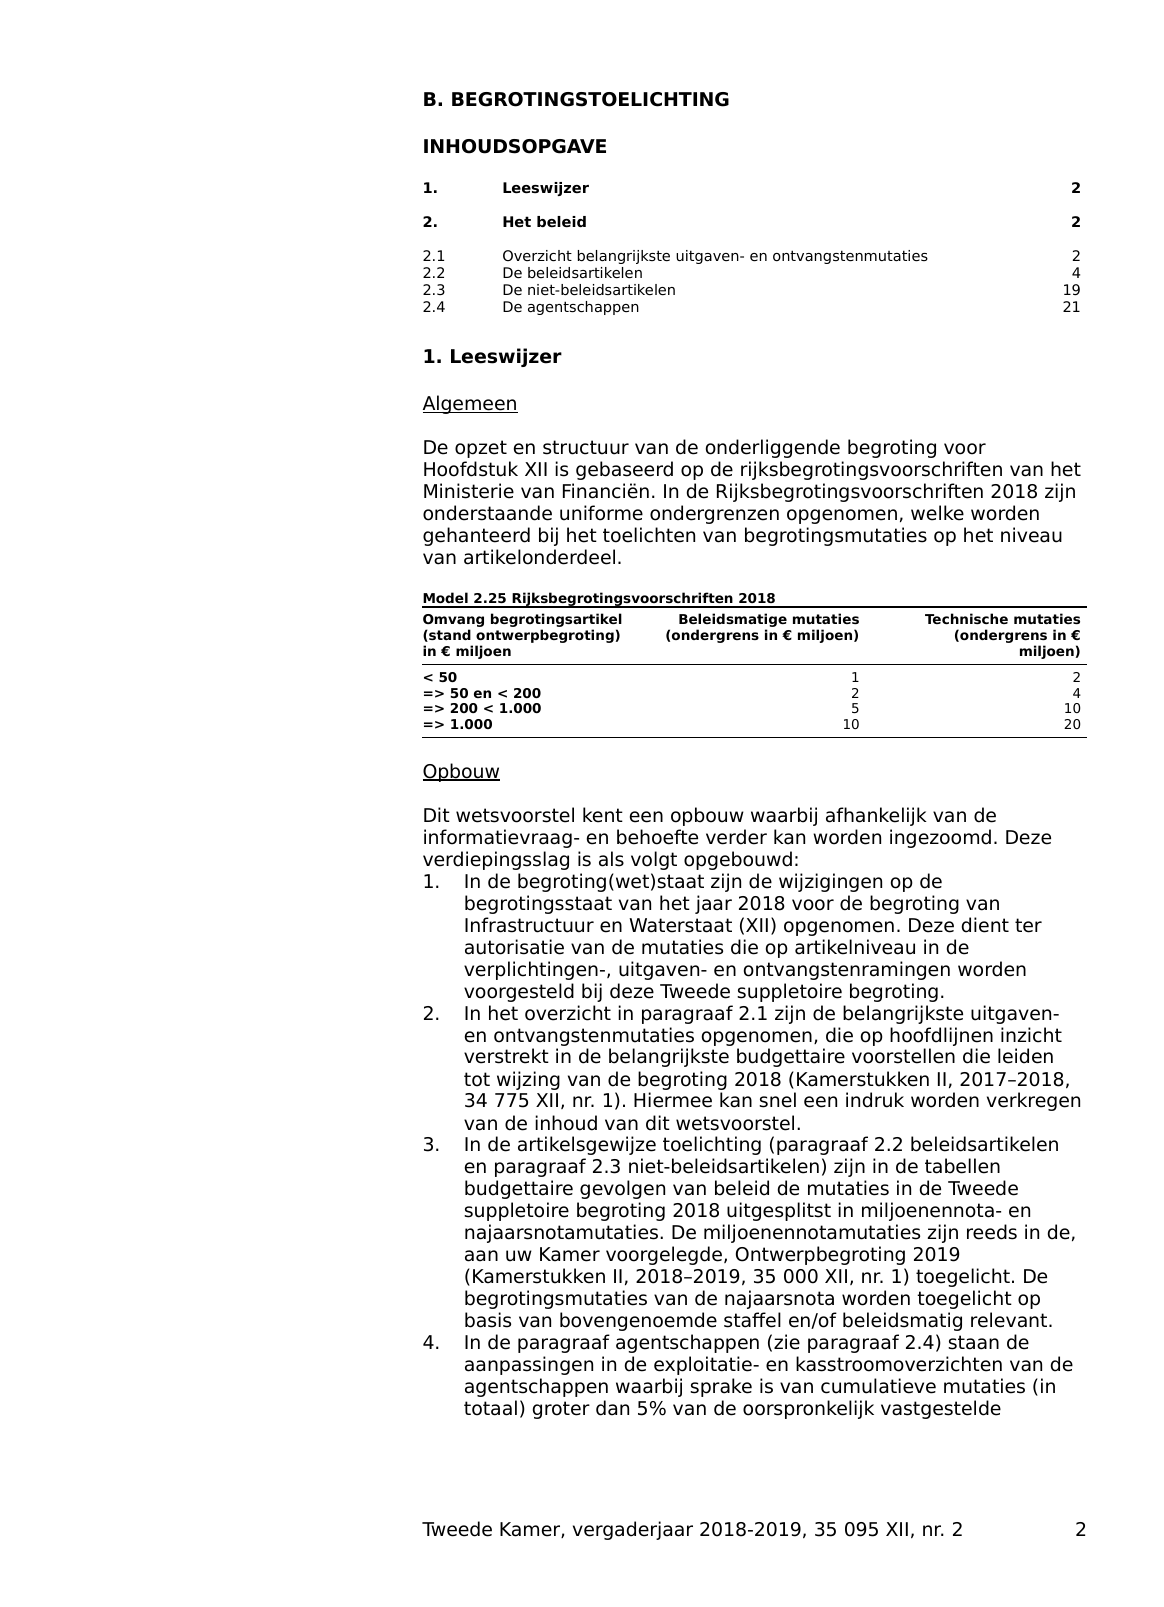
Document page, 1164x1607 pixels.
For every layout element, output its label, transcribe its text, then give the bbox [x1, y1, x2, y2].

table_cell [422, 197, 496, 214]
table_cell 2 [644, 685, 865, 701]
table_cell => 200 < 1.000 [422, 701, 644, 717]
table_cell De agentschappen [496, 299, 1028, 316]
text 2. In het overzicht in paragraaf 2.1 zijn de belangrijkste uitgaven- en ontvangstenmutaties opgenomen, die op hoofdlijnen inzicht verstrekt in de belangrijkste budgettaire voorstellen die leiden tot wijzing van de begroting 2018 (Kamerstukken II, 2017–2018, 34 775 XII, nr. 1). Hiermee kan snel een indruk worden verkregen van de inhoud van dit wetsvoorstel. [422, 1002, 1087, 1134]
subtitle INHOUDSOPGAVE [422, 136, 1087, 158]
table_cell 2.2 [422, 265, 496, 282]
table_cell Technische mutaties (ondergrens in € miljoen) [865, 608, 1087, 664]
table_cell 5 [644, 701, 865, 717]
table_header 2 [1028, 180, 1087, 197]
table_cell => 50 en < 200 [422, 685, 644, 701]
table_cell [496, 231, 1028, 248]
table_cell [422, 231, 496, 248]
table_cell 2.3 [422, 282, 496, 299]
table_cell 10 [865, 701, 1087, 717]
text 3. In de artikelsgewijze toelichting (paragraaf 2.2 beleidsartikelen en paragraaf 2.3 niet-beleidsartikelen) zijn in de tabellen budgettaire gevolgen van beleid de mutaties in de Tweede suppletoire begroting 2018 uitgesplitst in miljoenennota- en najaarsnotamutaties. De miljoenennotamutaties zijn reeds in de, aan uw Kamer voorgelegde, Ontwerpbegroting 2019 (Kamerstukken II, 2018–2019, 35 000 XII, nr. 1) toegelicht. De begrotingsmutaties van de najaarsnota worden toegelicht op basis van bovengenoemde staffel en/of beleidsmatig relevant. [422, 1134, 1087, 1332]
table_cell Overzicht belangrijkste uitgaven- en ontvangstenmutaties [496, 248, 1028, 265]
subtitle 1. Leeswijzer [422, 346, 1087, 368]
table_cell [1028, 231, 1087, 248]
subtitle Algemeen [422, 393, 1087, 415]
subtitle Opbouw [422, 761, 1087, 782]
table_cell Omvang begrotingsartikel (stand ontwerpbegroting) in € miljoen [422, 608, 644, 664]
table_cell 2. [422, 214, 496, 231]
table_cell < 50 [422, 665, 644, 685]
text Dit wetsvoorstel kent een opbouw waarbij afhankelijk van de informatievraag- en behoefte verder kan worden ingezoomd. Deze verdiepingsslag is als volgt opgebouwd: [422, 805, 1087, 871]
table_cell 4 [865, 685, 1087, 701]
table_cell De beleidsartikelen [496, 265, 1028, 282]
table_cell 2 [1028, 248, 1087, 265]
table_cell 2.4 [422, 299, 496, 316]
table_cell => 1.000 [422, 717, 644, 737]
table_cell 20 [865, 717, 1087, 737]
text De opzet en structuur van de onderliggende begroting voor Hoofdstuk XII is gebaseerd op de rijksbegrotingsvoorschriften van het Ministerie van Financiën. In de Rijksbegrotingsvoorschriften 2018 zijn onderstaande uniforme ondergrenzen opgenomen, welke worden gehanteerd bij het toelichten van begrotingsmutaties op het niveau van artikelonderdeel. [422, 437, 1087, 569]
table_cell Beleidsmatige mutaties (ondergrens in € miljoen) [644, 608, 865, 664]
table_header 1. [422, 180, 496, 197]
text 1. In de begroting(wet)staat zijn de wijzigingen op de begrotingsstaat van het jaar 2018 voor de begroting van Infrastructuur en Waterstaat (XII) opgenomen. Deze dient ter autorisatie van de mutaties die op artikelniveau in de verplichtingen-, uitgaven- en ontvangstenramingen worden voorgesteld bij deze Tweede suppletoire begroting. [422, 871, 1087, 1002]
table_header Leeswijzer [496, 180, 1028, 197]
text 4. In de paragraaf agentschappen (zie paragraaf 2.4) staan de aanpassingen in de exploitatie- en kasstroomoverzichten van de agentschappen waarbij sprake is van cumulatieve mutaties (in totaal) groter dan 5% van de oorspronkelijk vastgestelde [422, 1332, 1087, 1420]
subtitle B. BEGROTINGSTOELICHTING [422, 89, 1087, 111]
table_cell 2 [865, 665, 1087, 685]
table_cell De niet-beleidsartikelen [496, 282, 1028, 299]
table_cell [496, 197, 1028, 214]
table_cell 2 [1028, 214, 1087, 231]
table_cell 21 [1028, 299, 1087, 316]
table_header Model 2.25 Rijksbegrotingsvoorschriften 2018 [422, 591, 1087, 606]
table_cell 10 [644, 717, 865, 737]
table_cell [1028, 197, 1087, 214]
table_cell 19 [1028, 282, 1087, 299]
table_cell 1 [644, 665, 865, 685]
table_cell 2.1 [422, 248, 496, 265]
table_cell 4 [1028, 265, 1087, 282]
table_cell Het beleid [496, 214, 1028, 231]
